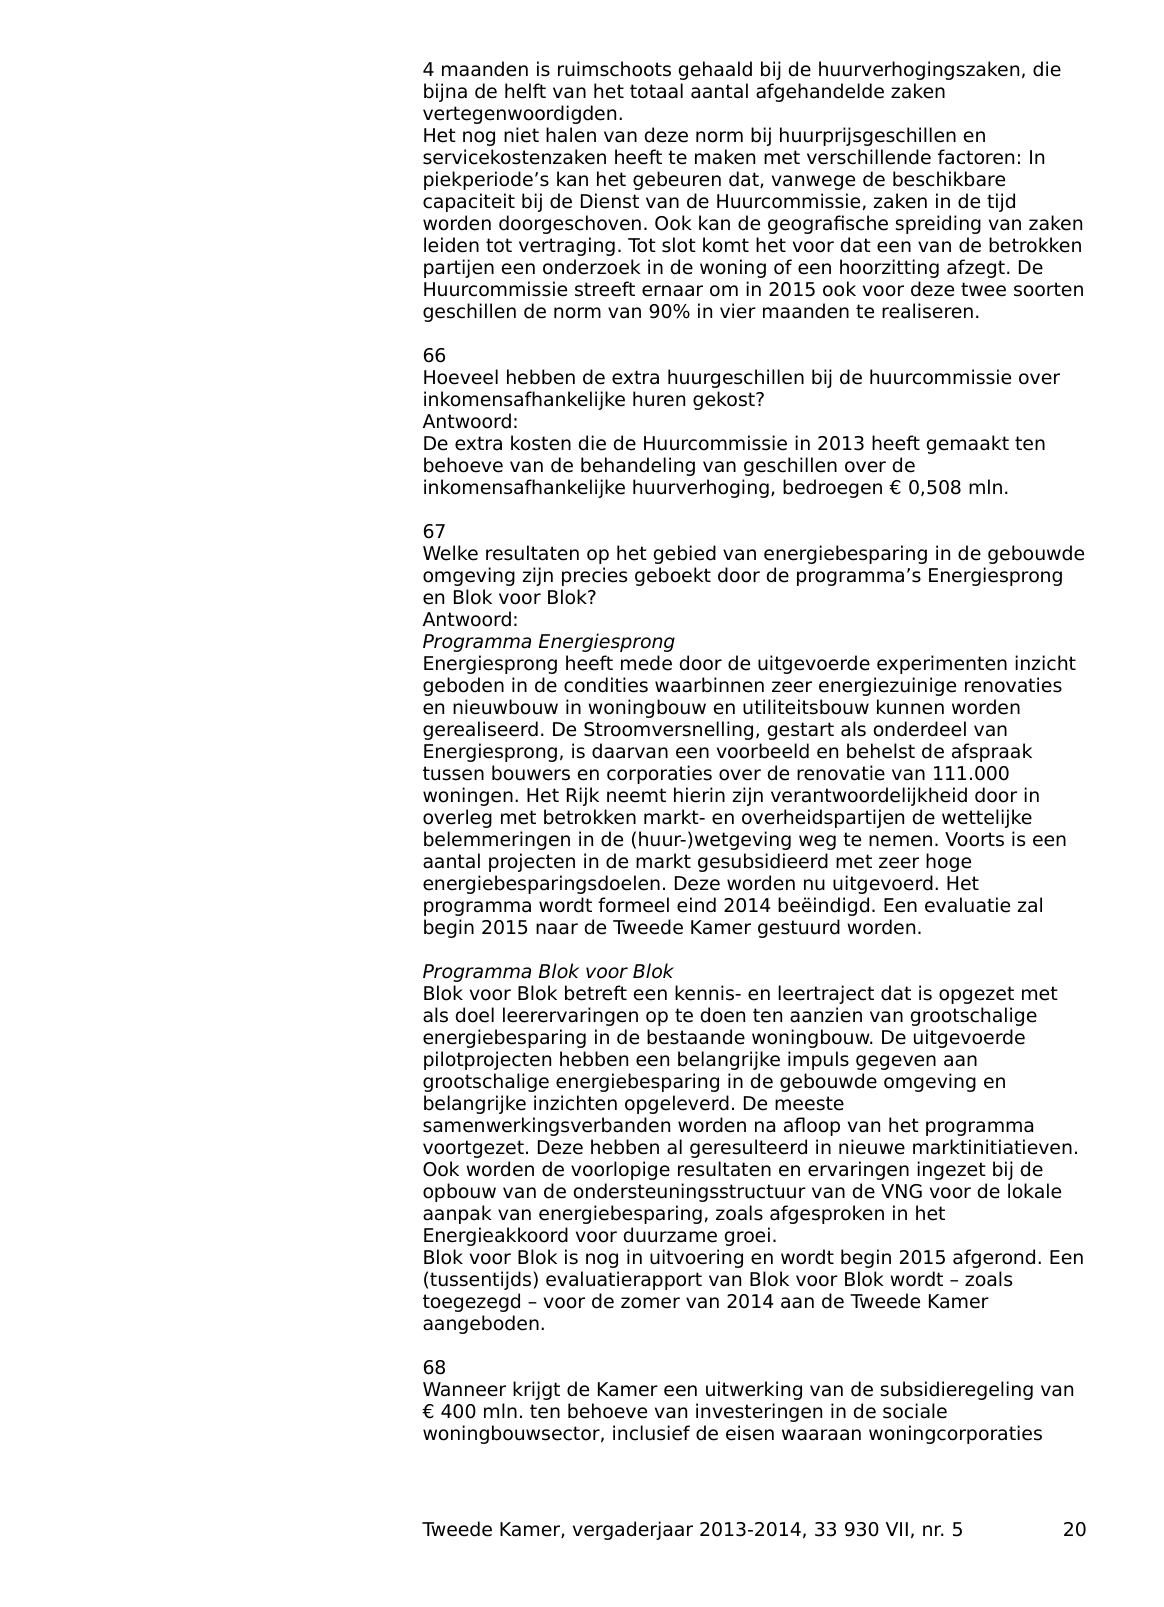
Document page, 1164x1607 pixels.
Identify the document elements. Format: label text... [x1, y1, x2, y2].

text Blok voor Blok betreft een kennis- en leertraject dat is opgezet met als doel leerervaringen op te doen ten aanzien van grootschalige energiebesparing in de bestaande woningbouw. De uitgevoerde pilotprojecten hebben een belangrijke impuls gegeven aan grootschalige energiebesparing in de gebouwde omgeving en belangrijke inzichten opgeleverd. De meeste samenwerkingsverbanden worden na afloop van het programma voortgezet. Deze hebben al geresulteerd in nieuwe marktinitiatieven. Ook worden de voorlopige resultaten en ervaringen ingezet bij de opbouw van de ondersteuningsstructuur van de VNG voor de lokale aanpak van energiebesparing, zoals afgesproken in het Energieakkoord voor duurzame groei. [422, 983, 1087, 1247]
text 68 [422, 1357, 1087, 1379]
text Programma Energiesprong [422, 631, 1087, 653]
text Antwoord: [422, 411, 1087, 433]
text Hoeveel hebben de extra huurgeschillen bij de huurcommissie over inkomensafhankelijke huren gekost? [422, 367, 1087, 411]
text Antwoord: [422, 609, 1087, 631]
text 67 [422, 521, 1087, 543]
text De extra kosten die de Huurcommissie in 2013 heeft gemaakt ten behoeve van de behandeling van geschillen over de inkomensafhankelijke huurverhoging, bedroegen € 0,508 mln. [422, 433, 1087, 499]
text Energiesprong heeft mede door de uitgevoerde experimenten inzicht geboden in de condities waarbinnen zeer energiezuinige renovaties en nieuwbouw in woningbouw en utiliteitsbouw kunnen worden gerealiseerd. De Stroomversnelling, gestart als onderdeel van Energiesprong, is daarvan een voorbeeld en behelst de afspraak tussen bouwers en corporaties over de renovatie van 111.000 woningen. Het Rijk neemt hierin zijn verantwoordelijkheid door in overleg met betrokken markt- en overheidspartijen de wettelijke belemmeringen in de (huur-)wetgeving weg te nemen. Voorts is een aantal projecten in de markt gesubsidieerd met zeer hoge energiebesparingsdoelen. Deze worden nu uitgevoerd. Het programma wordt formeel eind 2014 beëindigd. Een evaluatie zal begin 2015 naar de Tweede Kamer gestuurd worden. [422, 653, 1087, 939]
text Het nog niet halen van deze norm bij huurprijsgeschillen en servicekostenzaken heeft te maken met verschillende factoren: In piekperiode’s kan het gebeuren dat, vanwege de beschikbare capaciteit bij de Dienst van de Huurcommissie, zaken in de tijd worden doorgeschoven. Ook kan de geografische spreiding van zaken leiden tot vertraging. Tot slot komt het voor dat een van de betrokken partijen een onderzoek in de woning of een hoorzitting afzegt. De Huurcommissie streeft ernaar om in 2015 ook voor deze twee soorten geschillen de norm van 90% in vier maanden te realiseren. [422, 125, 1087, 323]
text Wanneer krijgt de Kamer een uitwerking van de subsidieregeling van € 400 mln. ten behoeve van investeringen in de sociale woningbouwsector, inclusief de eisen waaraan woningcorporaties [422, 1379, 1087, 1444]
text 66 [422, 345, 1087, 367]
text 4 maanden is ruimschoots gehaald bij de huurverhogingszaken, die bijna de helft van het totaal aantal afgehandelde zaken vertegenwoordigden. [422, 59, 1087, 125]
text Blok voor Blok is nog in uitvoering en wordt begin 2015 afgerond. Een (tussentijds) evaluatierapport van Blok voor Blok wordt – zoals toegezegd – voor de zomer van 2014 aan de Tweede Kamer aangeboden. [422, 1247, 1087, 1334]
text Welke resultaten op het gebied van energiebesparing in de gebouwde omgeving zijn precies geboekt door de programma’s Energiesprong en Blok voor Blok? [422, 543, 1087, 609]
text Programma Blok voor Blok [422, 961, 1087, 983]
